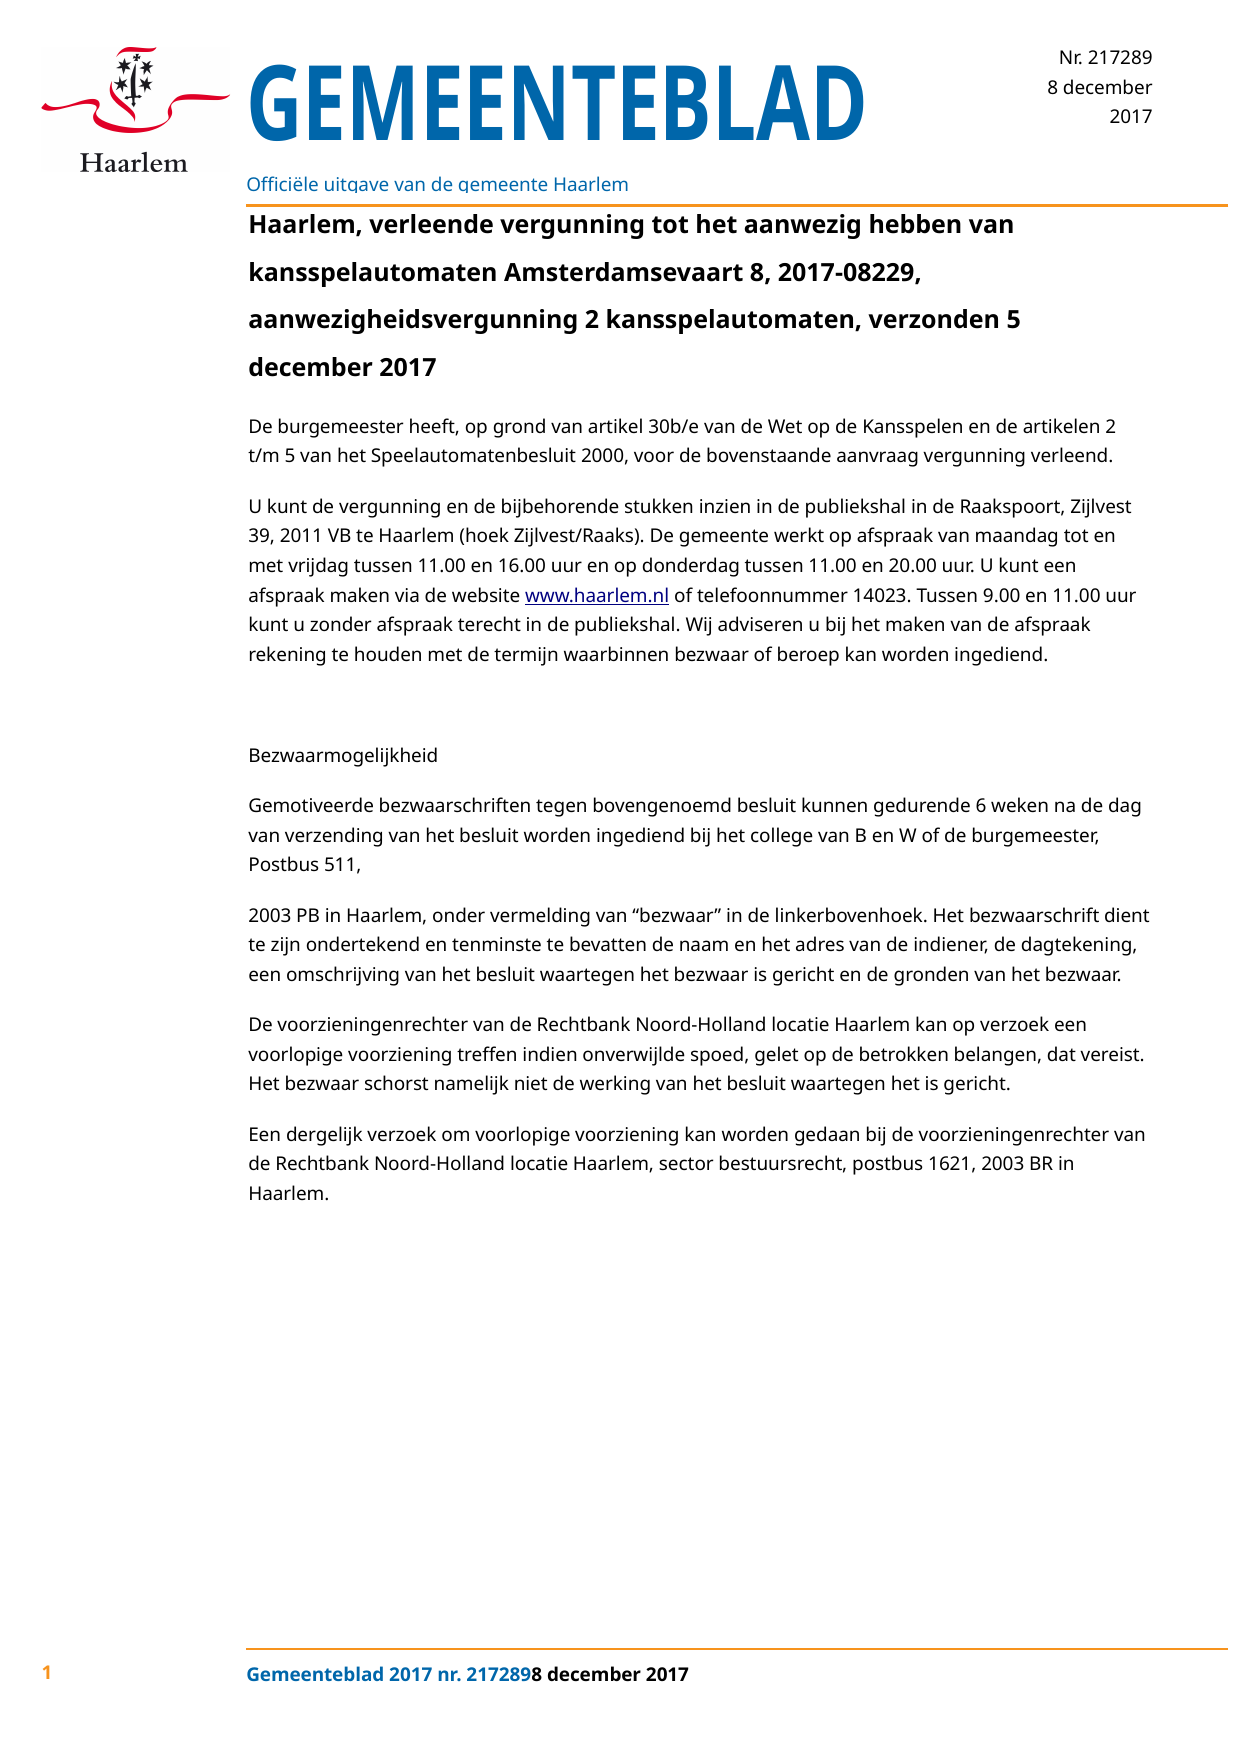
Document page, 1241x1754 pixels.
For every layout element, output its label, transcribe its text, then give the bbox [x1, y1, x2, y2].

text Een dergelijk verzoek om voorlopige voorziening kan worden gedaan bij de voorzieningenrechter van de Rechtbank Noord-Holland locatie Haarlem, sector bestuursrecht, postbus 1621, 2003 BR in Haarlem. [248, 1121, 1152, 1206]
text Bezwaarmogelijkheid [248, 742, 1152, 768]
text U kunt de vergunning en de bijbehorende stukken inzien in de publiekshal in de Raakspoort, Zijlvest 39, 2011 VB te Haarlem (hoek Zijlvest/Raaks). De gemeente werkt op afspraak van maandag tot en met vrijdag tussen 11.00 en 16.00 uur en op donderdag tussen 11.00 en 20.00 uur. U kunt een afspraak maken via de website www.haarlem.nl of telefoonnummer 14023. Tussen 9.00 en 11.00 uur kunt u zonder afspraak terecht in de publiekshal. Wij adviseren u bij het maken van de afspraak rekening te houden met de termijn waarbinnen bezwaar of beroep kan worden ingediend. [248, 493, 1152, 667]
picture [41, 47, 231, 172]
text Haarlem, verleende vergunning tot het aanwezig hebben van kansspelautomaten Amsterdamsevaart 8, 2017-08229, aanwezigheidsvergunning 2 kansspelautomaten, verzonden 5 december 2017 [248, 207, 1152, 384]
text De voorzieningenrechter van de Rechtbank Noord-Holland locatie Haarlem kan op verzoek een voorlopige voorziening treffen indien onverwijlde spoed, gelet op de betrokken belangen, dat vereist. Het bezwaar schorst namelijk niet de werking van het besluit waartegen het is gericht. [248, 1011, 1152, 1096]
text De burgemeester heeft, op grond van artikel 30b/e van de Wet op de Kansspelen en de artikelen 2 t/m 5 van het Speelautomatenbesluit 2000, voor de bovenstaande aanvraag vergunning verleend. [248, 413, 1152, 468]
text Gemotiveerde bezwaarschriften tegen bovengenoemd besluit kunnen gedurende 6 weken na de dag van verzending van het besluit worden ingediend bij het college van B en W of de burgemeester, Postbus 511, [248, 792, 1152, 877]
text 2003 PB in Haarlem, onder vermelding van “bezwaar” in de linkerbovenhoek. Het bezwaarschrift dient te zijn ondertekend en tenminste te bevatten de naam en het adres van de indiener, de dagtekening, een omschrijving van het besluit waartegen het bezwaar is gericht en de gronden van het bezwaar. [248, 902, 1152, 987]
